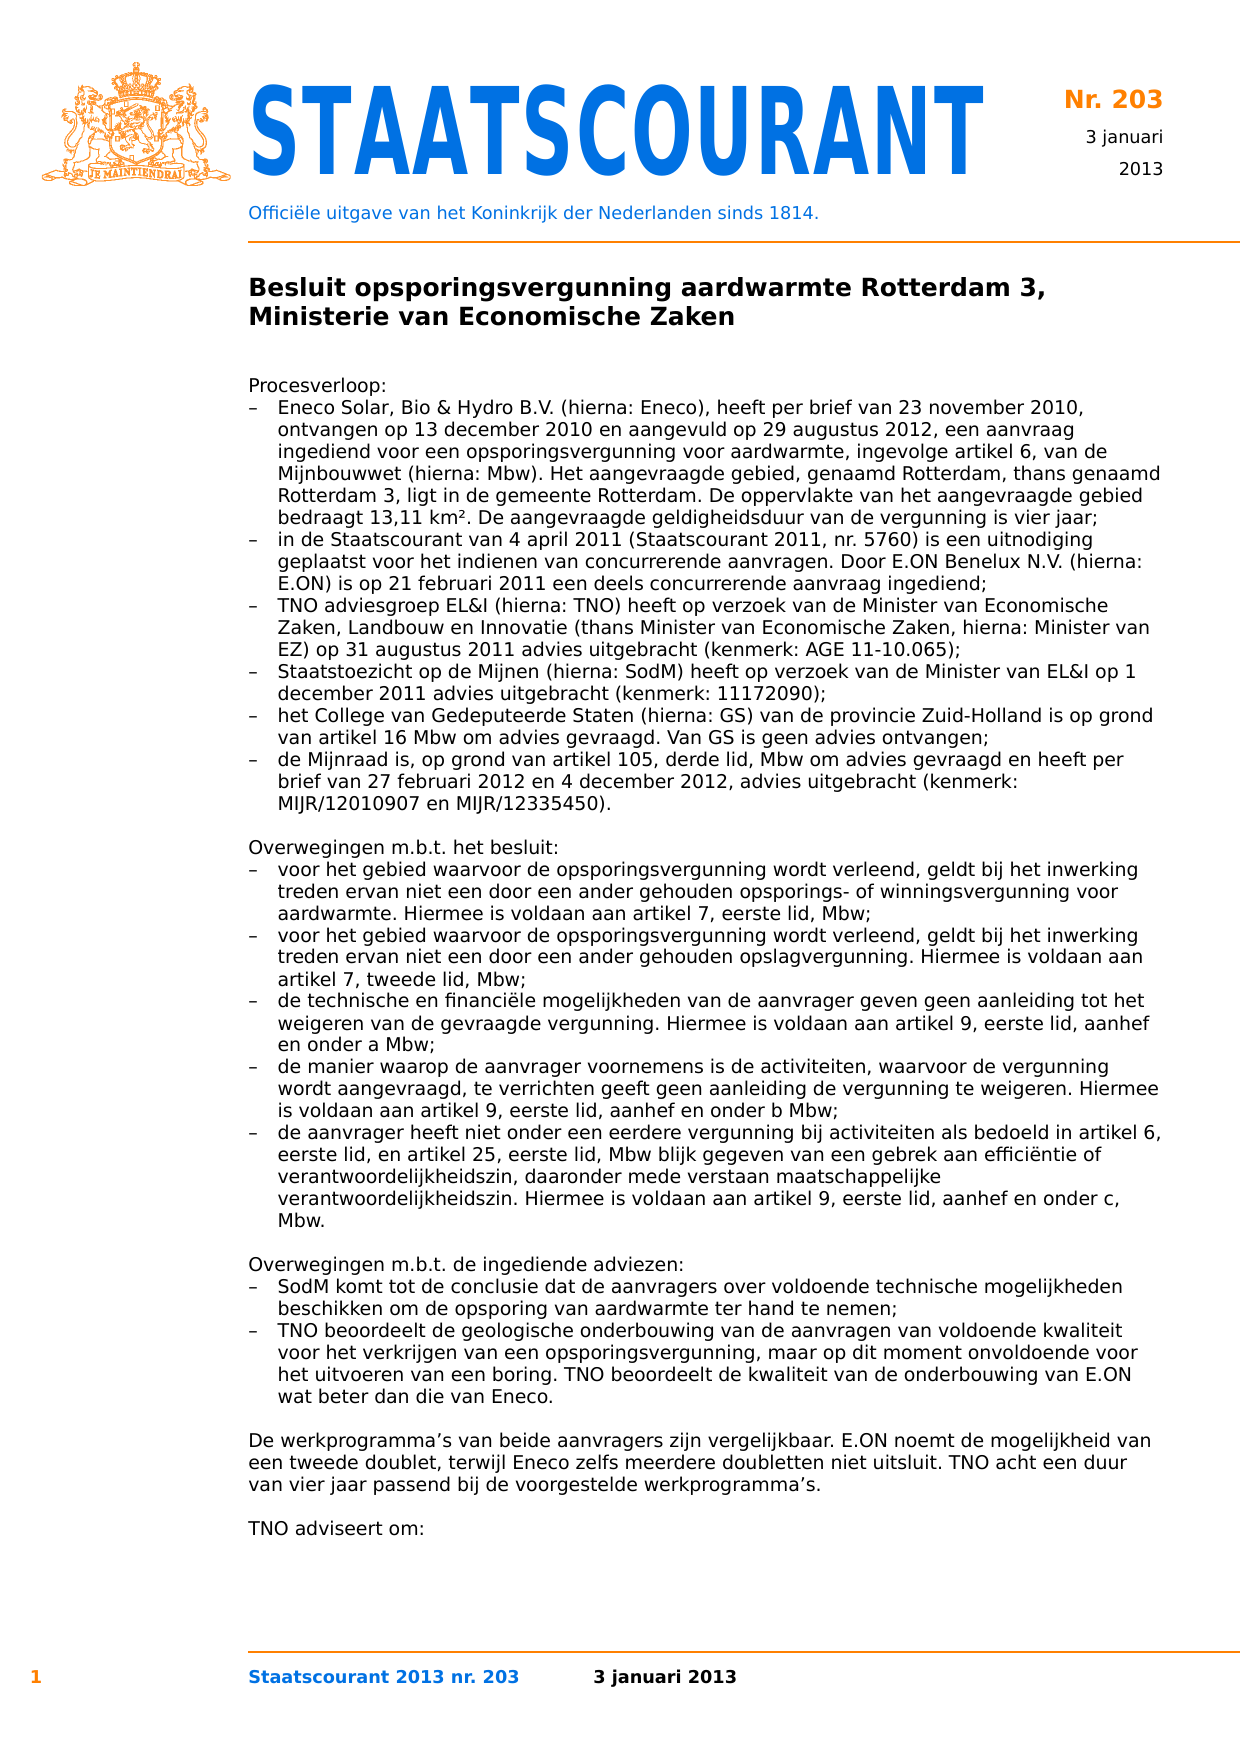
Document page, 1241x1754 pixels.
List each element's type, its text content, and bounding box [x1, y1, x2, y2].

text – voor het gebied waarvoor de opsporingsvergunning wordt verleend, geldt bij het inwerking treden ervan niet een door een ander gehouden opsporings- of winningsvergunning voor aardwarmte. Hiermee is voldaan aan artikel 7, eerste lid, Mbw; [248, 858, 1163, 924]
text Overwegingen m.b.t. de ingediende adviezen: [248, 1254, 1163, 1276]
text Procesverloop: [248, 375, 1163, 397]
text TNO adviseert om: [248, 1518, 1163, 1539]
text – de technische en financiële mogelijkheden van de aanvrager geven geen aanleiding tot het weigeren van de gevraagde vergunning. Hiermee is voldaan aan artikel 9, eerste lid, aanhef en onder a Mbw; [248, 990, 1163, 1056]
table_header [25, 62, 248, 241]
text De werkprogramma’s van beide aanvragers zijn vergelijkbaar. E.ON noemt de mogelijkheid van een tweede doublet, terwijl Eneco zelfs meerdere doubletten niet uitsluit. TNO acht een duur van vier jaar passend bij de voorgestelde werkprogramma’s. [248, 1430, 1163, 1496]
text – voor het gebied waarvoor de opsporingsvergunning wordt verleend, geldt bij het inwerking treden ervan niet een door een ander gehouden opslagvergunning. Hiermee is voldaan aan artikel 7, tweede lid, Mbw; [248, 924, 1163, 990]
text – Staatstoezicht op de Mijnen (hierna: SodM) heeft op verzoek van de Minister van EL&I op 1 december 2011 advies uitgebracht (kenmerk: 11172090); [248, 661, 1163, 705]
text Overwegingen m.b.t. het besluit: [248, 837, 1163, 858]
text – de Mijnraad is, op grond van artikel 105, derde lid, Mbw om advies gevraagd en heeft per brief van 27 februari 2012 en 4 december 2012, advies uitgebracht (kenmerk: MIJR/12010907 en MIJR/12335450). [248, 749, 1163, 815]
text – TNO adviesgroep EL&I (hierna: TNO) heeft op verzoek van de Minister van Economische Zaken, Landbouw en Innovatie (thans Minister van Economische Zaken, hierna: Minister van EZ) op 31 augustus 2011 advies uitgebracht (kenmerk: AGE 11-10.065); [248, 595, 1163, 661]
text – in de Staatscourant van 4 april 2011 (Staatscourant 2011, nr. 5760) is een uitnodiging geplaatst voor het indienen van concurrerende aanvragen. Door E.ON Benelux N.V. (hierna: E.ON) is op 21 februari 2011 een deels concurrerende aanvraag ingediend; [248, 529, 1163, 595]
text – SodM komt tot de conclusie dat de aanvragers over voldoende technische mogelijkheden beschikken om de opsporing van aardwarmte ter hand te nemen; [248, 1276, 1163, 1320]
table_cell 2013 [998, 153, 1240, 203]
subtitle Besluit opsporingsvergunning aardwarmte Rotterdam 3, Ministerie van Economische Zaken [248, 273, 1163, 331]
text – de aanvrager heeft niet onder een eerdere vergunning bij activiteiten als bedoeld in artikel 6, eerste lid, en artikel 25, eerste lid, Mbw blijk gegeven van een gebrek aan efficiëntie of verantwoordelijkheidszin, daaronder mede verstaan maatschappelijke verantwoordelijkheidszin. Hiermee is voldaan aan artikel 9, eerste lid, aanhef en onder c, Mbw. [248, 1122, 1163, 1232]
text – het College van Gedeputeerde Staten (hierna: GS) van de provincie Zuid-Holland is op grond van artikel 16 Mbw om advies gevraagd. Van GS is geen advies ontvangen; [248, 705, 1163, 749]
text – de manier waarop de aanvrager voornemens is de activiteiten, waarvoor de vergunning wordt aangevraagd, te verrichten geeft geen aanleiding de vergunning te weigeren. Hiermee is voldaan aan artikel 9, eerste lid, aanhef en onder b Mbw; [248, 1056, 1163, 1122]
picture [41, 62, 231, 186]
table_header STAATSCOURANT [248, 62, 998, 203]
text – Eneco Solar, Bio & Hydro B.V. (hierna: Eneco), heeft per brief van 23 november 2010, ontvangen op 13 december 2010 en aangevuld op 29 augustus 2012, een aanvraag ingediend voor een opsporingsvergunning voor aardwarmte, ingevolge artikel 6, van de Mijnbouwwet (hierna: Mbw). Het aangevraagde gebied, genaamd Rotterdam, thans genaamd Rotterdam 3, ligt in de gemeente Rotterdam. De oppervlakte van het aangevraagde gebied bedraagt 13,11 km². De aangevraagde geldigheidsduur van de vergunning is vier jaar; [248, 397, 1163, 529]
table_cell 3 januari [998, 121, 1240, 153]
table_header Nr. 203 [998, 62, 1240, 121]
table_cell Officiële uitgave van het Koninkrijk der Nederlanden sinds 1814. [248, 203, 1240, 241]
text – TNO beoordeelt de geologische onderbouwing van de aanvragen van voldoende kwaliteit voor het verkrijgen van een opsporingsvergunning, maar op dit moment onvoldoende voor het uitvoeren van een boring. TNO beoordeelt de kwaliteit van de onderbouwing van E.ON wat beter dan die van Eneco. [248, 1320, 1163, 1408]
